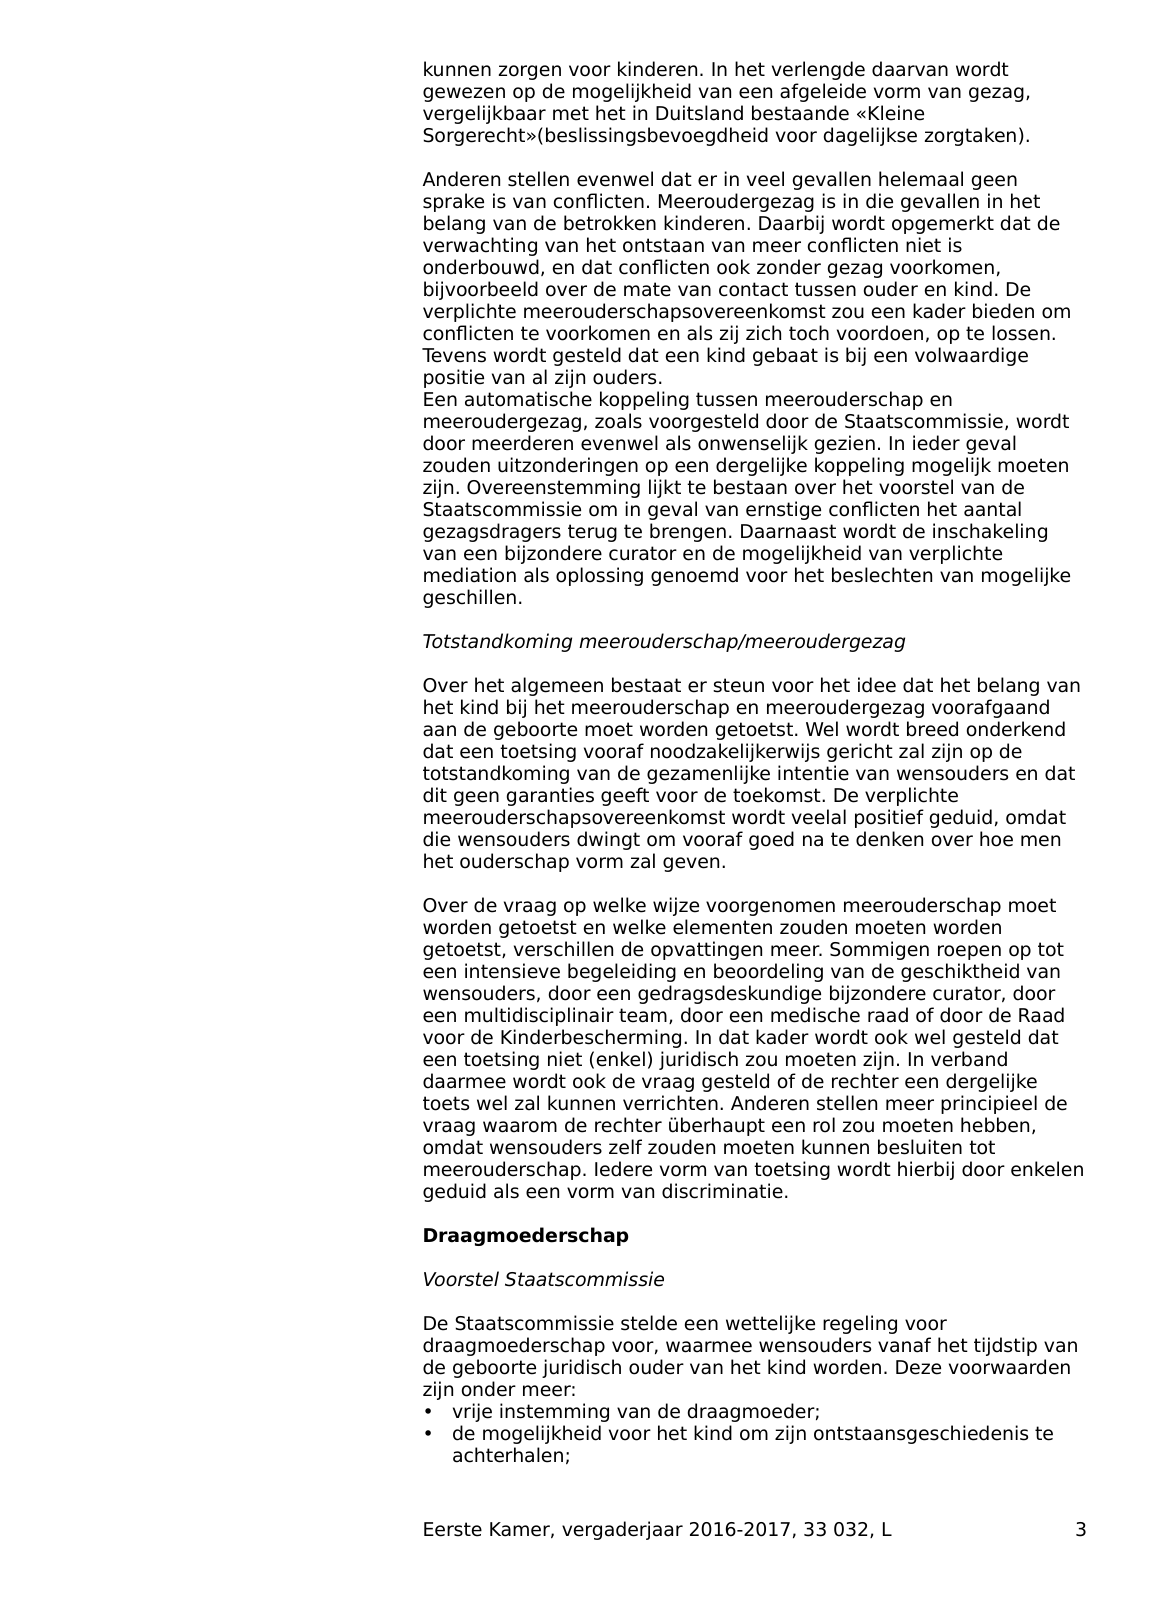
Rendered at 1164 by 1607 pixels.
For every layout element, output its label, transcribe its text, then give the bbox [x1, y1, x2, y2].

text De Staatscommissie stelde een wettelijke regeling voor draagmoederschap voor, waarmee wensouders vanaf het tijdstip van de geboorte juridisch ouder van het kind worden. Deze voorwaarden zijn onder meer: [422, 1313, 1087, 1401]
text Over de vraag op welke wijze voorgenomen meerouderschap moet worden getoetst en welke elementen zouden moeten worden getoetst, verschillen de opvattingen meer. Sommigen roepen op tot een intensieve begeleiding en beoordeling van de geschiktheid van wensouders, door een gedragsdeskundige bijzondere curator, door een multidisciplinair team, door een medische raad of door de Raad voor de Kinderbescherming. In dat kader wordt ook wel gesteld dat een toetsing niet (enkel) juridisch zou moeten zijn. In verband daarmee wordt ook de vraag gesteld of de rechter een dergelijke toets wel zal kunnen verrichten. Anderen stellen meer principieel de vraag waarom de rechter überhaupt een rol zou moeten hebben, omdat wensouders zelf zouden moeten kunnen besluiten tot meerouderschap. Iedere vorm van toetsing wordt hierbij door enkelen geduid als een vorm van discriminatie. [422, 895, 1087, 1203]
text Anderen stellen evenwel dat er in veel gevallen helemaal geen sprake is van conflicten. Meeroudergezag is in die gevallen in het belang van de betrokken kinderen. Daarbij wordt opgemerkt dat de verwachting van het ontstaan van meer conflicten niet is onderbouwd, en dat conflicten ook zonder gezag voorkomen, bijvoorbeeld over de mate van contact tussen ouder en kind. De verplichte meerouderschapsovereenkomst zou een kader bieden om conflicten te voorkomen en als zij zich toch voordoen, op te lossen. Tevens wordt gesteld dat een kind gebaat is bij een volwaardige positie van al zijn ouders. [422, 169, 1087, 389]
subtitle Draagmoederschap [422, 1225, 1087, 1247]
subtitle Voorstel Staatscommissie [422, 1269, 1087, 1291]
text Over het algemeen bestaat er steun voor het idee dat het belang van het kind bij het meerouderschap en meeroudergezag voorafgaand aan de geboorte moet worden getoetst. Wel wordt breed onderkend dat een toetsing vooraf noodzakelijkerwijs gericht zal zijn op de totstandkoming van de gezamenlijke intentie van wensouders en dat dit geen garanties geeft voor de toekomst. De verplichte meerouderschapsovereenkomst wordt veelal positief geduid, omdat die wensouders dwingt om vooraf goed na te denken over hoe men het ouderschap vorm zal geven. [422, 675, 1087, 873]
text • vrije instemming van de draagmoeder; [422, 1401, 1087, 1423]
text • de mogelijkheid voor het kind om zijn ontstaansgeschiedenis te achterhalen; [422, 1423, 1087, 1467]
text Een automatische koppeling tussen meerouderschap en meeroudergezag, zoals voorgesteld door de Staatscommissie, wordt door meerderen evenwel als onwenselijk gezien. In ieder geval zouden uitzonderingen op een dergelijke koppeling mogelijk moeten zijn. Overeenstemming lijkt te bestaan over het voorstel van de Staatscommissie om in geval van ernstige conflicten het aantal gezagsdragers terug te brengen. Daarnaast wordt de inschakeling van een bijzondere curator en de mogelijkheid van verplichte mediation als oplossing genoemd voor het beslechten van mogelijke geschillen. [422, 389, 1087, 609]
subtitle Totstandkoming meerouderschap/meeroudergezag [422, 631, 1087, 653]
text kunnen zorgen voor kinderen. In het verlengde daarvan wordt gewezen op de mogelijkheid van een afgeleide vorm van gezag, vergelijkbaar met het in Duitsland bestaande «Kleine Sorgerecht»(beslissingsbevoegdheid voor dagelijkse zorgtaken). [422, 59, 1087, 147]
